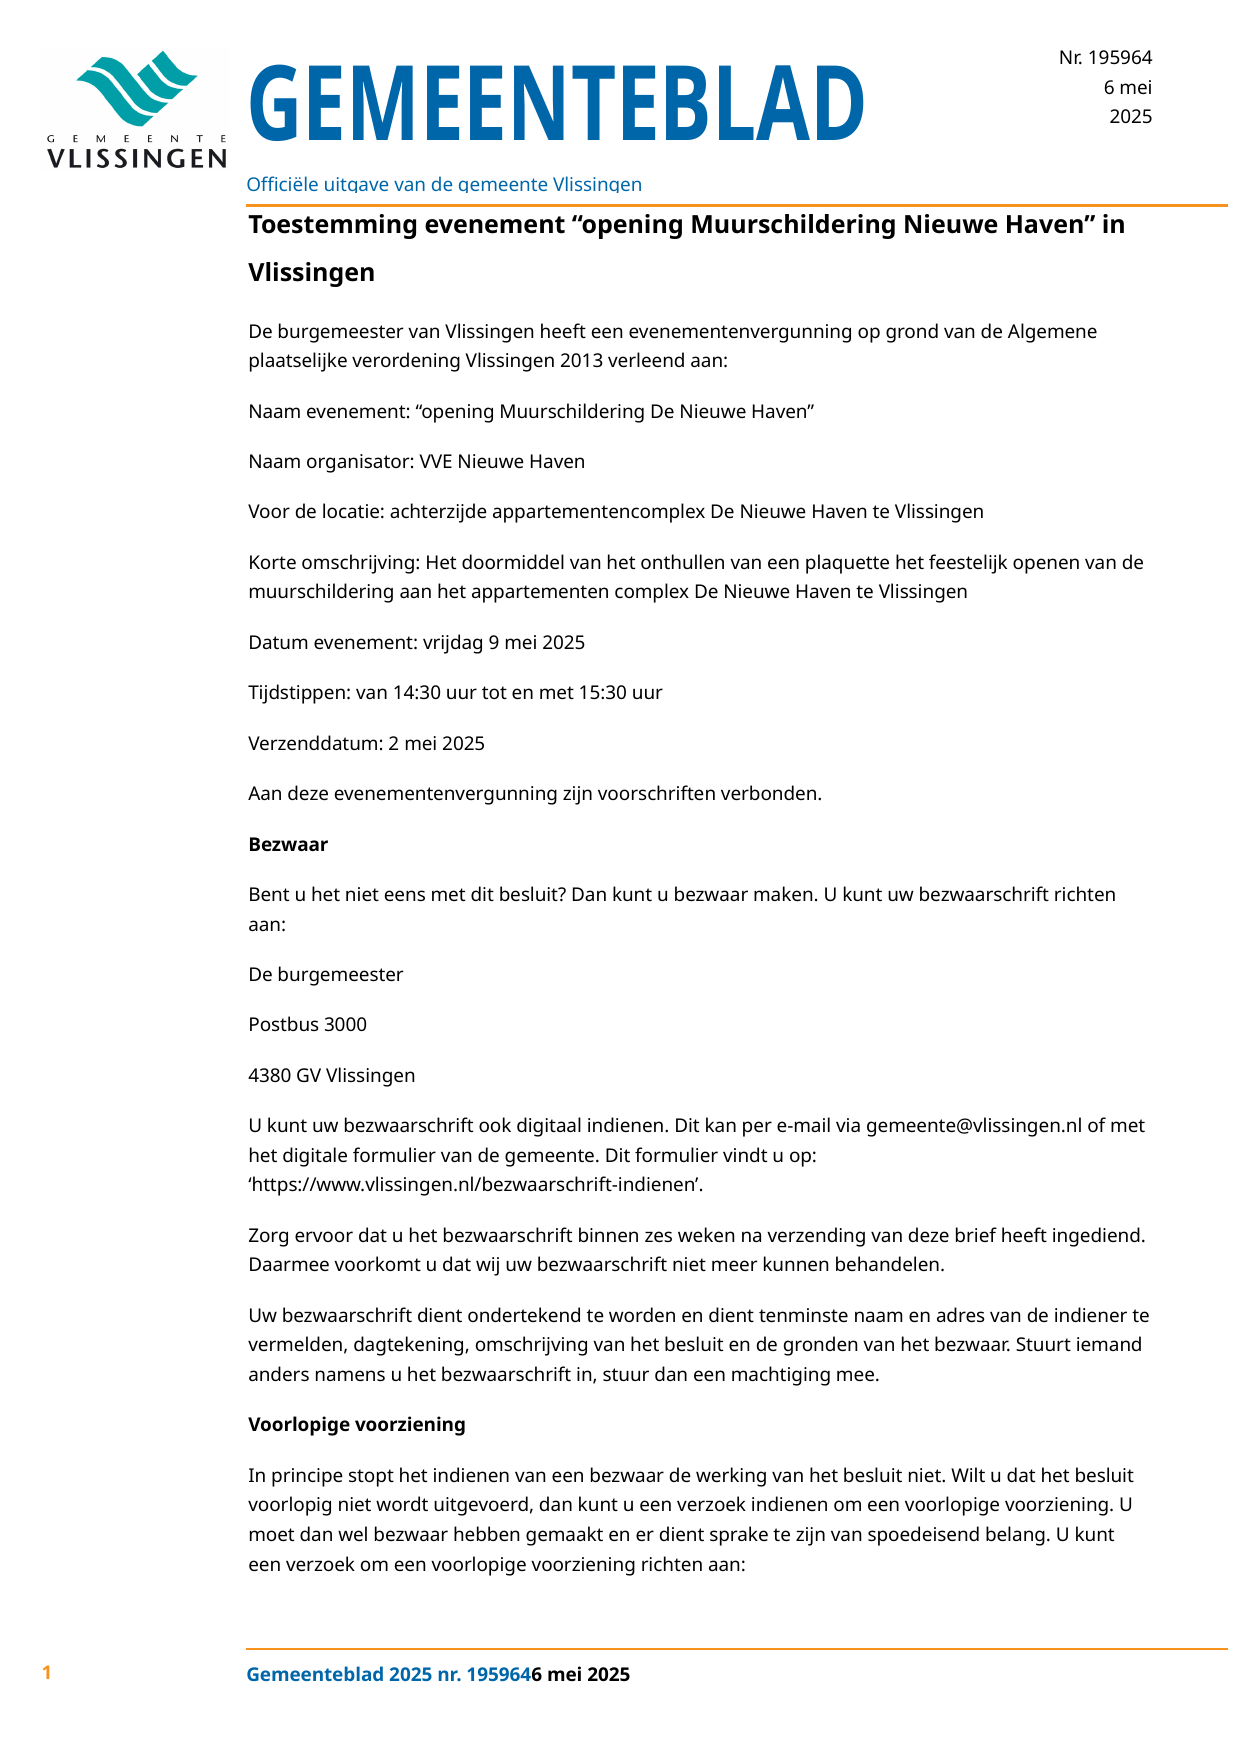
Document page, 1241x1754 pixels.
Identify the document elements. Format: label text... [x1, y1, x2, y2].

text De burgemeester van Vlissingen heeft een evenementenvergunning op grond van de Algemene plaatselijke verordening Vlissingen 2013 verleend aan: [248, 318, 1152, 373]
text Datum evenement: vrijdag 9 mei 2025 [248, 629, 1152, 655]
picture [41, 47, 231, 172]
text De burgemeester [248, 961, 1152, 987]
text Tijdstippen: van 14:30 uur tot en met 15:30 uur [248, 679, 1152, 705]
text Naam evenement: “opening Muurschildering De Nieuwe Haven” [248, 398, 1152, 424]
text Voor de locatie: achterzijde appartementencomplex De Nieuwe Haven te Vlissingen [248, 499, 1152, 524]
text U kunt uw bezwaarschrift ook digitaal indienen. Dit kan per e-mail via gemeente@vlissingen.nl of met het digitale formulier van de gemeente. Dit formulier vindt u op: ‘https://www.vlissingen.nl/bezwaarschrift-indienen’. [248, 1112, 1152, 1197]
text Naam organisator: VVE Nieuwe Haven [248, 448, 1152, 474]
text 4380 GV Vlissingen [248, 1062, 1152, 1088]
text Postbus 3000 [248, 1012, 1152, 1037]
text Aan deze evenementenvergunning zijn voorschriften verbonden. [248, 780, 1152, 806]
text Korte omschrijving: Het doormiddel van het onthullen van een plaquette het feestelijk openen van de muurschildering aan het appartementen complex De Nieuwe Haven te Vlissingen [248, 549, 1152, 604]
text Uw bezwaarschrift dient ondertekend te worden en dient tenminste naam en adres van de indiener te vermelden, dagtekening, omschrijving van het besluit en de gronden van het bezwaar. Stuurt iemand anders namens u het bezwaarschrift in, stuur dan een machtiging mee. [248, 1302, 1152, 1387]
text Verzenddatum: 2 mei 2025 [248, 730, 1152, 756]
text Voorlopige voorziening [248, 1412, 1152, 1437]
text Toestemming evenement “opening Muurschildering Nieuwe Haven” in Vlissingen [248, 207, 1152, 288]
text Bent u het niet eens met dit besluit? Dan kunt u bezwaar maken. U kunt uw bezwaarschrift richten aan: [248, 881, 1152, 937]
text Bezwaar [248, 831, 1152, 857]
text In principe stopt het indienen van een bezwaar de werking van het besluit niet. Wilt u dat het besluit voorlopig niet wordt uitgevoerd, dan kunt u een verzoek indienen om een voorlopige voorziening. U moet dan wel bezwaar hebben gemaakt en er dient sprake te zijn van spoedeisend belang. U kunt een verzoek om een voorlopige voorziening richten aan: [248, 1462, 1152, 1577]
text Zorg ervoor dat u het bezwaarschrift binnen zes weken na verzending van deze brief heeft ingediend. Daarmee voorkomt u dat wij uw bezwaarschrift niet meer kunnen behandelen. [248, 1222, 1152, 1277]
